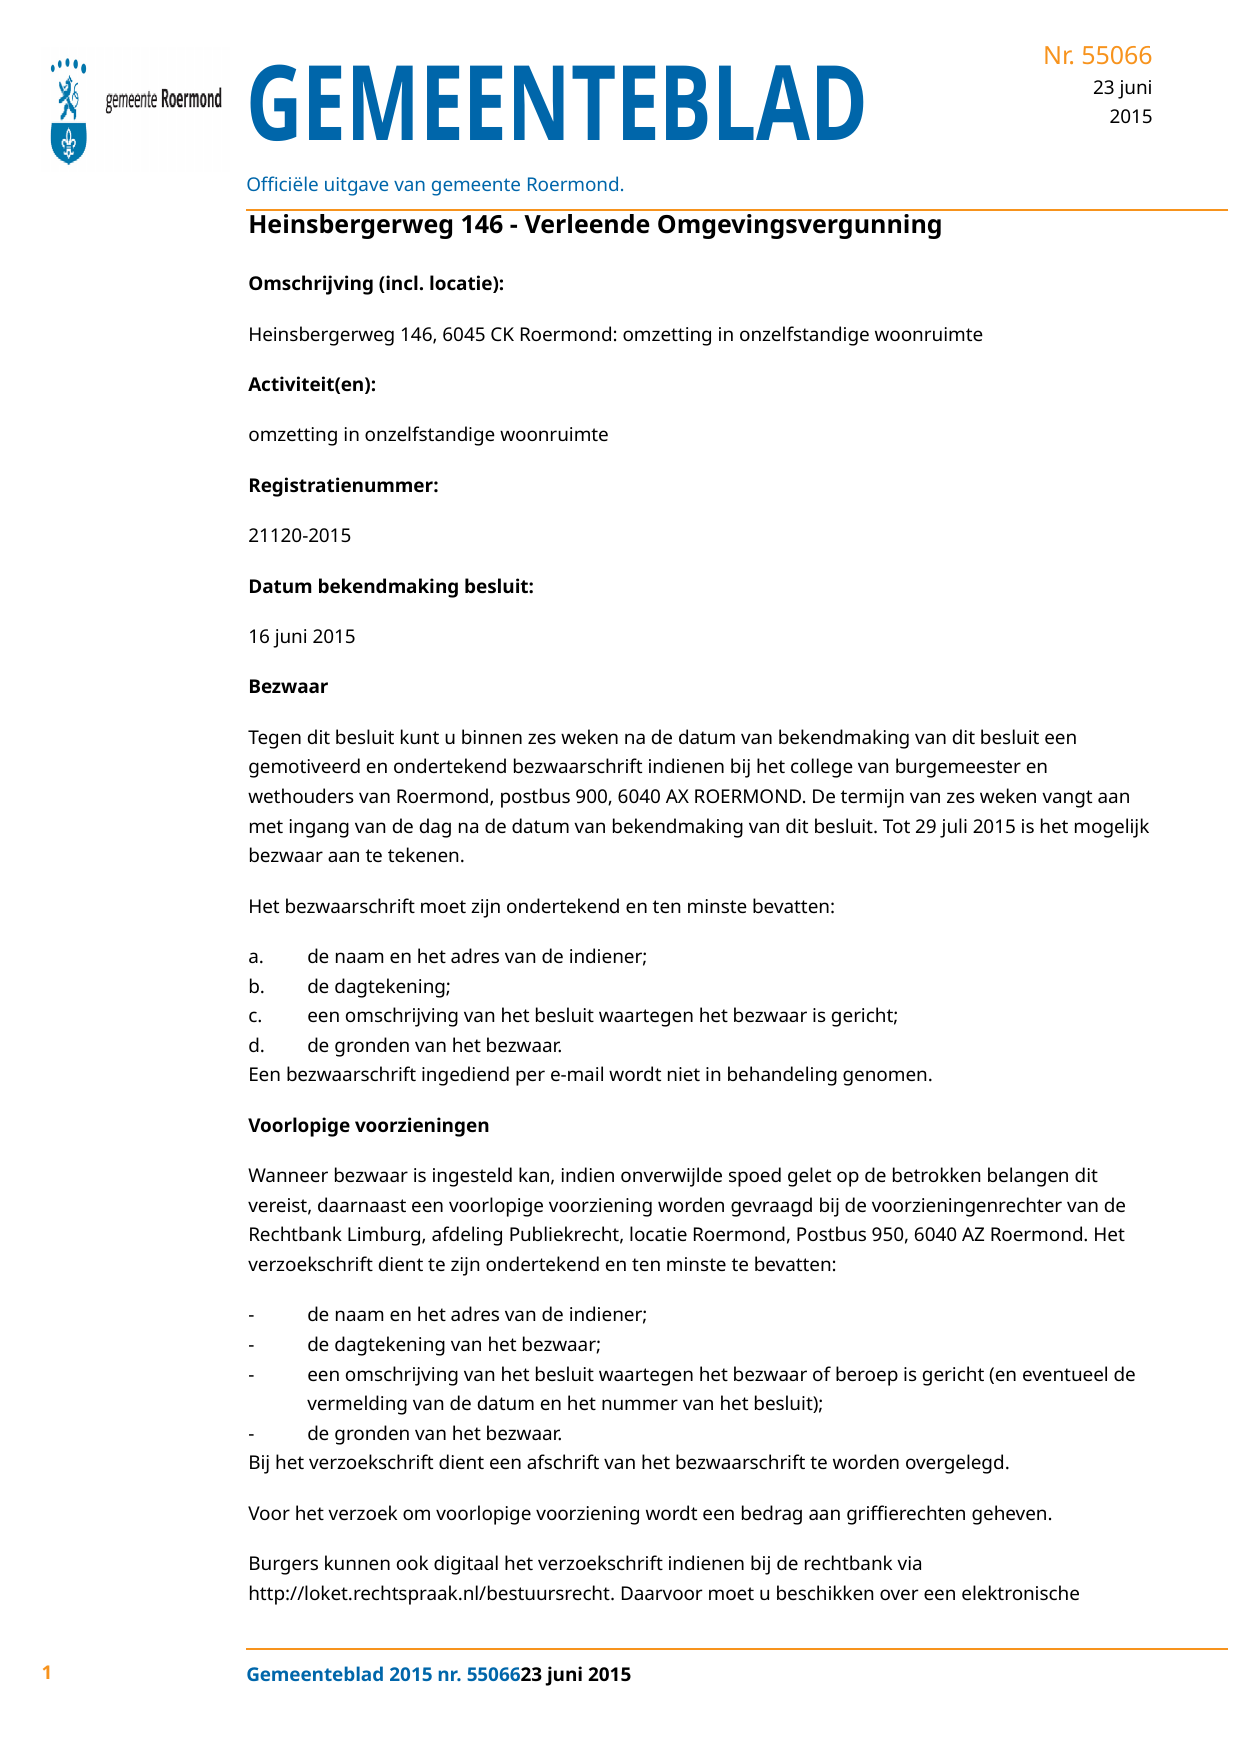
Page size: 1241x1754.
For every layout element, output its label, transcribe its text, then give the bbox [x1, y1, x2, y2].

list de gronden van het bezwaar. [248, 1032, 1152, 1058]
list een omschrijving van het besluit waartegen het bezwaar of beroep is gericht (en eventueel de vermelding van de datum en het nummer van het besluit); [248, 1361, 1152, 1416]
text 16 juni 2015 [248, 623, 1152, 649]
text Bezwaar [248, 674, 1152, 699]
list de gronden van het bezwaar. [248, 1420, 1152, 1446]
text Een bezwaarschrift ingediend per e-mail wordt niet in behandeling genomen. [248, 1062, 1152, 1087]
text Tegen dit besluit kunt u binnen zes weken na de datum van bekendmaking van dit besluit een gemotiveerd en ondertekend bezwaarschrift indienen bij het college van burgemeester en wethouders van Roermond, postbus 900, 6040 AX ROERMOND. De termijn van zes weken vangt aan met ingang van de dag na de datum van bekendmaking van dit besluit. Tot 29 juli 2015 is het mogelijk bezwaar aan te tekenen. [248, 724, 1152, 868]
text Datum bekendmaking besluit: [248, 573, 1152, 598]
text Registratienummer: [248, 472, 1152, 498]
picture [41, 47, 231, 172]
text omzetting in onzelfstandige woonruimte [248, 422, 1152, 447]
text Heinsbergerweg 146 - Verleende Omgevingsvergunning [248, 211, 1152, 241]
text 21120-2015 [248, 522, 1152, 548]
text Activiteit(en): [248, 371, 1152, 397]
text Het bezwaarschrift moet zijn ondertekend en ten minste bevatten: [248, 893, 1152, 918]
list de naam en het adres van de indiener; [248, 943, 1152, 969]
list de naam en het adres van de indiener; [248, 1302, 1152, 1327]
text Heinsbergerweg 146, 6045 CK Roermond: omzetting in onzelfstandige woonruimte [248, 321, 1152, 346]
list een omschrijving van het besluit waartegen het bezwaar is gericht; [248, 1002, 1152, 1028]
text Wanneer bezwaar is ingesteld kan, indien onverwijlde spoed gelet op de betrokken belangen dit vereist, daarnaast een voorlopige voorziening worden gevraagd bij de voorzieningenrechter van de Rechtbank Limburg, afdeling Publiekrecht, locatie Roermond, Postbus 950, 6040 AZ Roermond. Het verzoekschrift dient te zijn ondertekend en ten minste te bevatten: [248, 1162, 1152, 1277]
list de dagtekening van het bezwaar; [248, 1331, 1152, 1357]
text Bij het verzoekschrift dient een afschrift van het bezwaarschrift te worden overgelegd. [248, 1449, 1152, 1475]
text Voor het verzoek om voorlopige voorziening wordt een bedrag aan griffierechten geheven. [248, 1500, 1152, 1526]
text Voorlopige voorzieningen [248, 1112, 1152, 1138]
list de dagtekening; [248, 973, 1152, 998]
text Omschrijving (incl. locatie): [248, 270, 1152, 296]
text Burgers kunnen ook digitaal het verzoekschrift indienen bij de rechtbank via http://loket.rechtspraak.nl/bestuursrecht. Daarvoor moet u beschikken over een elektronische [248, 1550, 1152, 1606]
